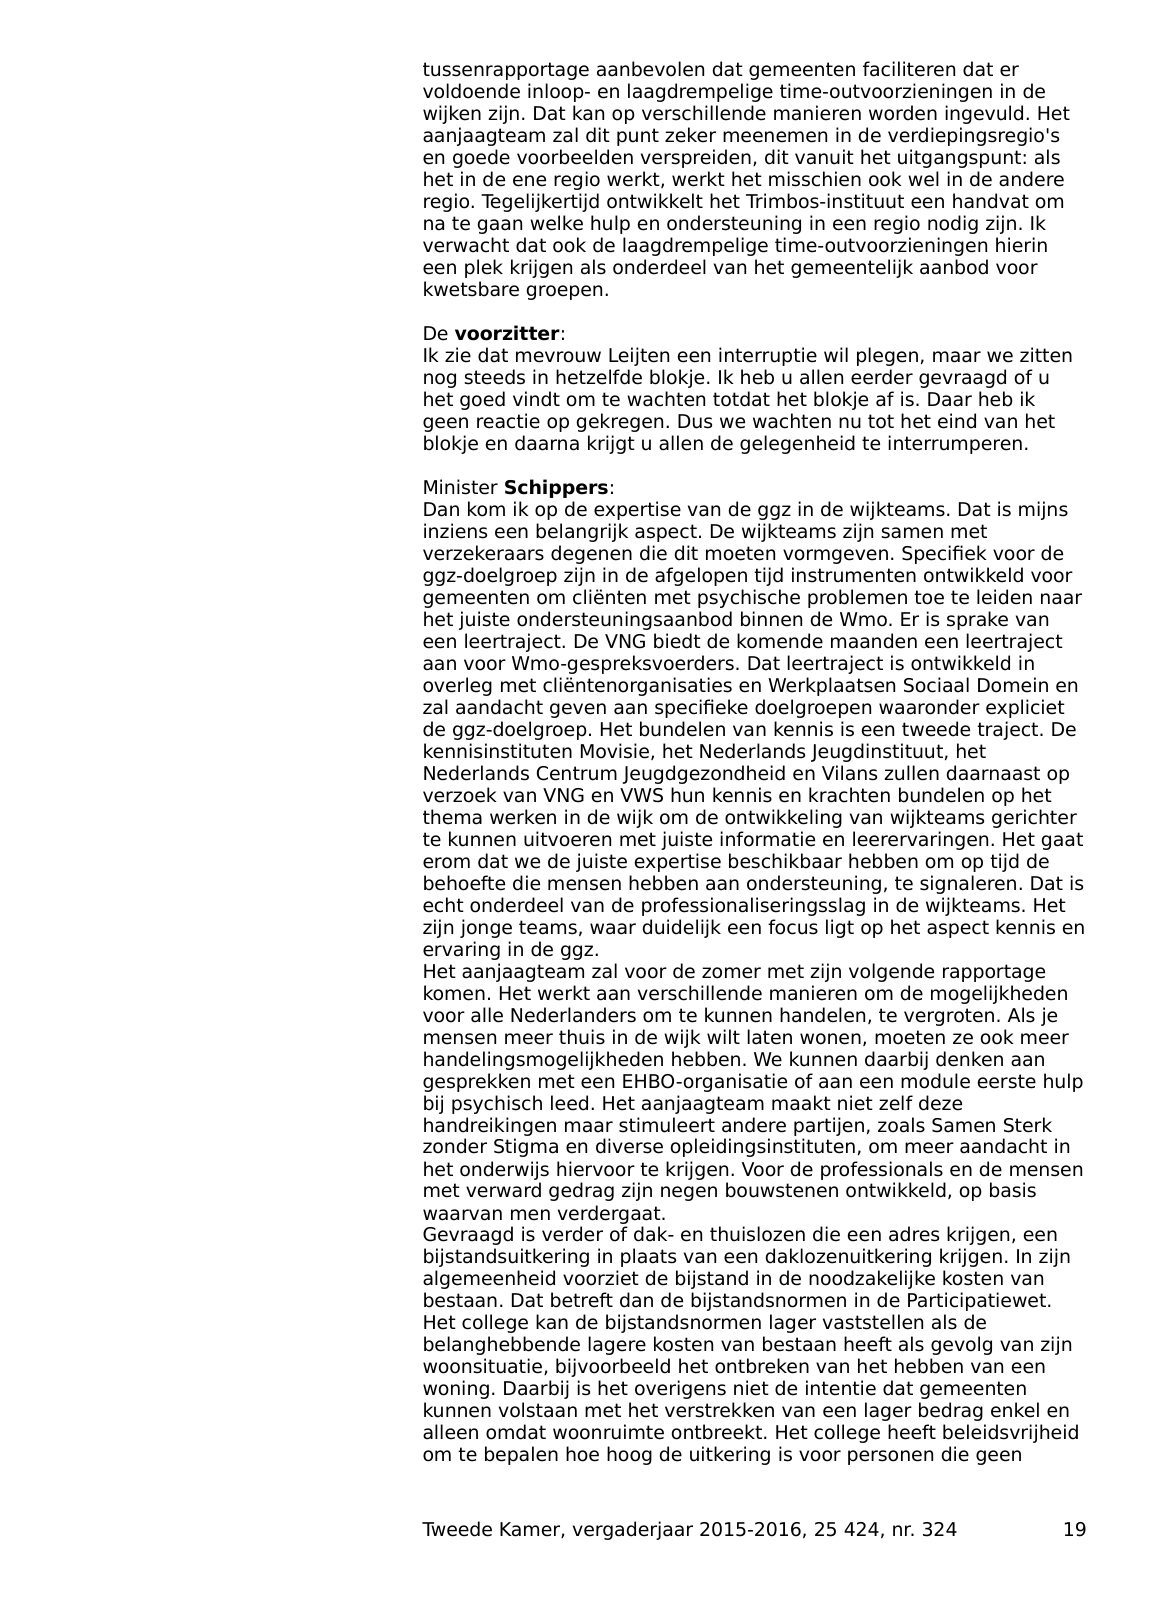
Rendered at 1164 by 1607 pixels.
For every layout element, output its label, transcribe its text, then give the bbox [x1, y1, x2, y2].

text Gevraagd is verder of dak- en thuislozen die een adres krijgen, een bijstandsuitkering in plaats van een daklozenuitkering krijgen. In zijn algemeenheid voorziet de bijstand in de noodzakelijke kosten van bestaan. Dat betreft dan de bijstandsnormen in de Participatiewet. Het college kan de bijstandsnormen lager vaststellen als de belanghebbende lagere kosten van bestaan heeft als gevolg van zijn woonsituatie, bijvoorbeeld het ontbreken van het hebben van een woning. Daarbij is het overigens niet de intentie dat gemeenten kunnen volstaan met het verstrekken van een lager bedrag enkel en alleen omdat woonruimte ontbreekt. Het college heeft beleidsvrijheid om te bepalen hoe hoog de uitkering is voor personen die geen [422, 1224, 1087, 1466]
text tussenrapportage aanbevolen dat gemeenten faciliteren dat er voldoende inloop- en laagdrempelige time-outvoorzieningen in de wijken zijn. Dat kan op verschillende manieren worden ingevuld. Het aanjaagteam zal dit punt zeker meenemen in de verdiepingsregio's en goede voorbeelden verspreiden, dit vanuit het uitgangspunt: als het in de ene regio werkt, werkt het misschien ook wel in de andere regio. Tegelijkertijd ontwikkelt het Trimbos-instituut een handvat om na te gaan welke hulp en ondersteuning in een regio nodig zijn. Ik verwacht dat ook de laagdrempelige time-outvoorzieningen hierin een plek krijgen als onderdeel van het gemeentelijk aanbod voor kwetsbare groepen. [422, 59, 1087, 301]
text De voorzitter: [422, 323, 1087, 345]
text Ik zie dat mevrouw Leijten een interruptie wil plegen, maar we zitten nog steeds in hetzelfde blokje. Ik heb u allen eerder gevraagd of u het goed vindt om te wachten totdat het blokje af is. Daar heb ik geen reactie op gekregen. Dus we wachten nu tot het eind van het blokje en daarna krijgt u allen de gelegenheid te interrumperen. [422, 345, 1087, 455]
text Het aanjaagteam zal voor de zomer met zijn volgende rapportage komen. Het werkt aan verschillende manieren om de mogelijkheden voor alle Nederlanders om te kunnen handelen, te vergroten. Als je mensen meer thuis in de wijk wilt laten wonen, moeten ze ook meer handelingsmogelijkheden hebben. We kunnen daarbij denken aan gesprekken met een EHBO-organisatie of aan een module eerste hulp bij psychisch leed. Het aanjaagteam maakt niet zelf deze handreikingen maar stimuleert andere partijen, zoals Samen Sterk zonder Stigma en diverse opleidingsinstituten, om meer aandacht in het onderwijs hiervoor te krijgen. Voor de professionals en de mensen met verward gedrag zijn negen bouwstenen ontwikkeld, op basis waarvan men verdergaat. [422, 961, 1087, 1224]
text Dan kom ik op de expertise van de ggz in de wijkteams. Dat is mijns inziens een belangrijk aspect. De wijkteams zijn samen met verzekeraars degenen die dit moeten vormgeven. Specifiek voor de ggz-doelgroep zijn in de afgelopen tijd instrumenten ontwikkeld voor gemeenten om cliënten met psychische problemen toe te leiden naar het juiste ondersteuningsaanbod binnen de Wmo. Er is sprake van een leertraject. De VNG biedt de komende maanden een leertraject aan voor Wmo-gespreksvoerders. Dat leertraject is ontwikkeld in overleg met cliëntenorganisaties en Werkplaatsen Sociaal Domein en zal aandacht geven aan specifieke doelgroepen waaronder expliciet de ggz-doelgroep. Het bundelen van kennis is een tweede traject. De kennisinstituten Movisie, het Nederlands Jeugdinstituut, het Nederlands Centrum Jeugdgezondheid en Vilans zullen daarnaast op verzoek van VNG en VWS hun kennis en krachten bundelen op het thema werken in de wijk om de ontwikkeling van wijkteams gerichter te kunnen uitvoeren met juiste informatie en leerervaringen. Het gaat erom dat we de juiste expertise beschikbaar hebben om op tijd de behoefte die mensen hebben aan ondersteuning, te signaleren. Dat is echt onderdeel van de professionaliseringsslag in de wijkteams. Het zijn jonge teams, waar duidelijk een focus ligt op het aspect kennis en ervaring in de ggz. [422, 499, 1087, 961]
text Minister Schippers: [422, 477, 1087, 499]
